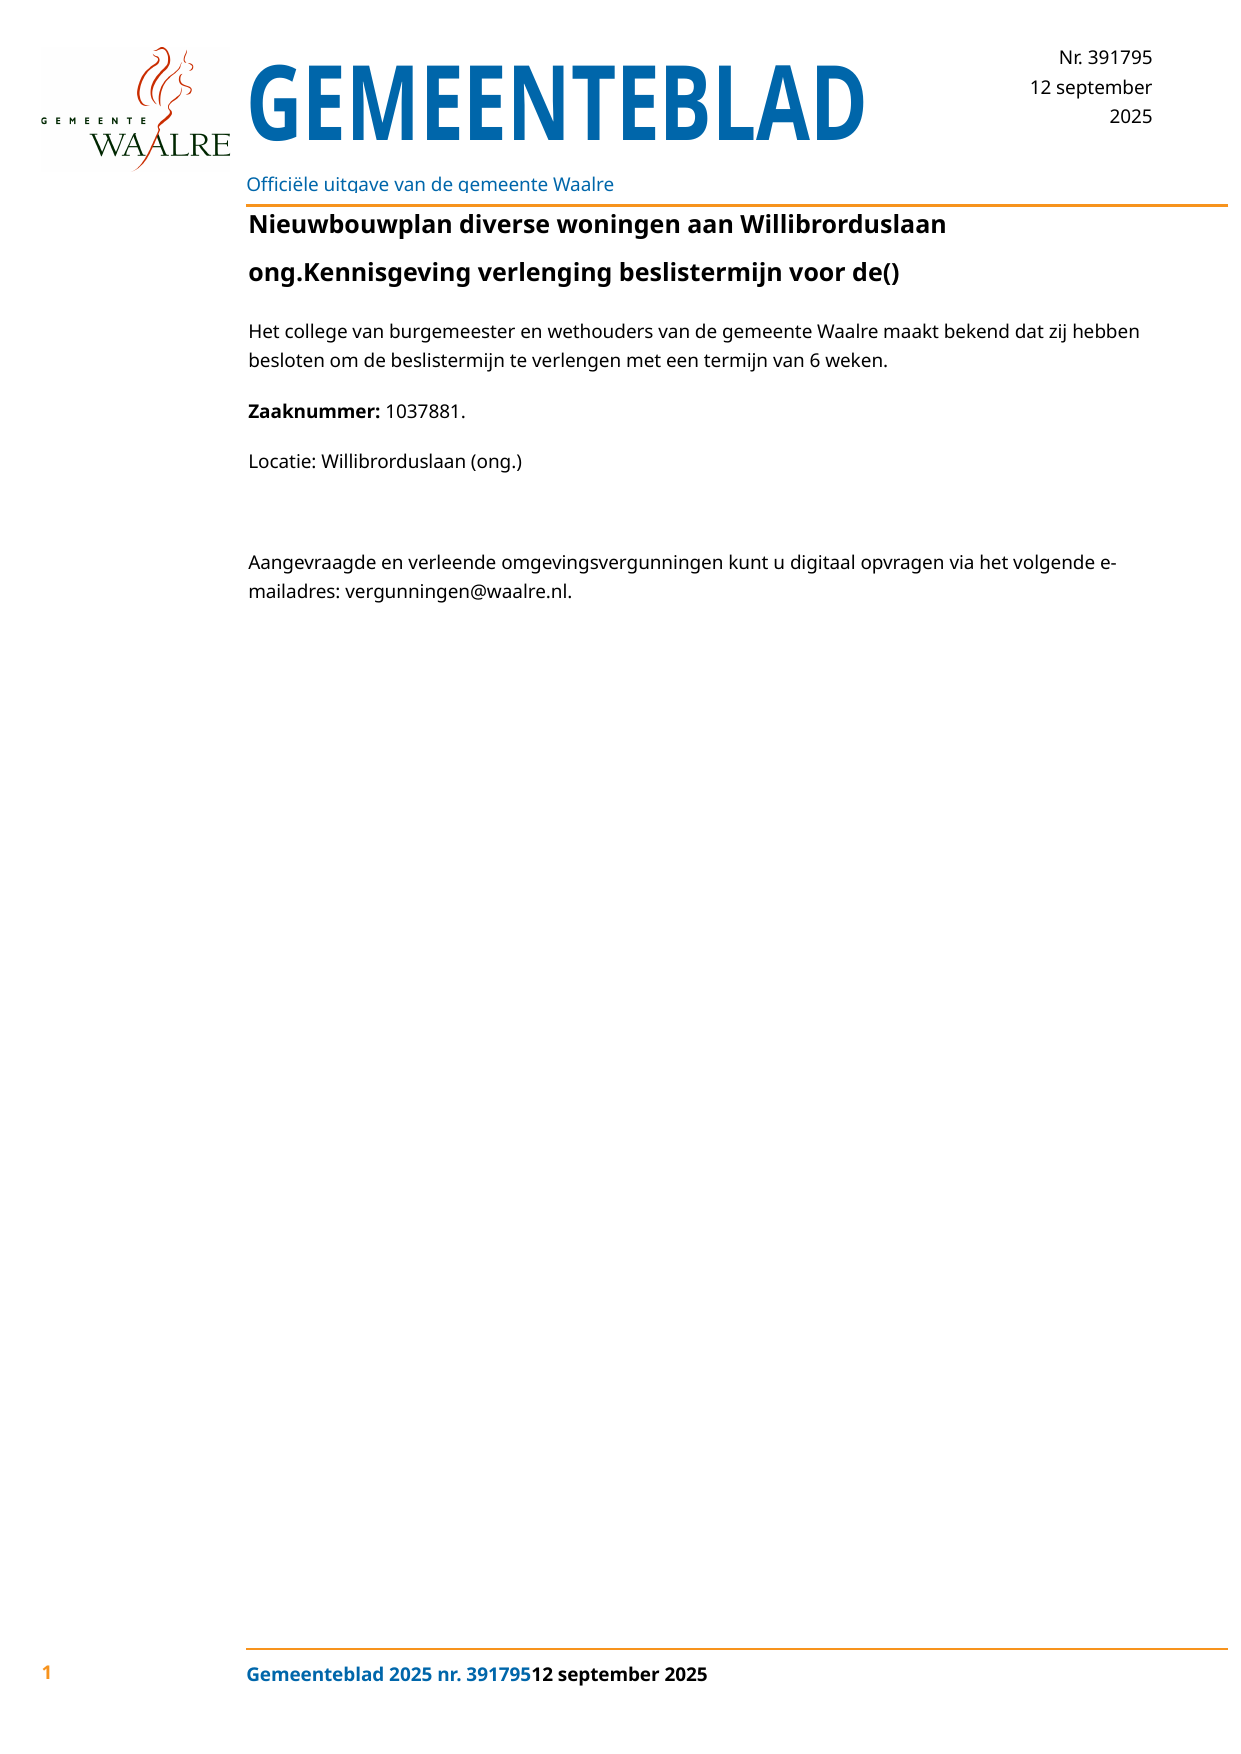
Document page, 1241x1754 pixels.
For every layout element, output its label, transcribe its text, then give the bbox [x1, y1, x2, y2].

text Het college van burgemeester en wethouders van de gemeente Waalre maakt bekend dat zij hebben besloten om de beslistermijn te verlengen met een termijn van 6 weken. [248, 318, 1152, 373]
text Locatie: Willibrorduslaan (ong.) [248, 448, 1152, 474]
picture [41, 47, 231, 172]
text Nieuwbouwplan diverse woningen aan Willibrorduslaan ong.Kennisgeving verlenging beslistermijn voor de() [248, 207, 1152, 288]
text Zaaknummer: 1037881. [248, 398, 1152, 424]
text Aangevraagde en verleende omgevingsvergunningen kunt u digitaal opvragen via het volgende e-mailadres: vergunningen@waalre.nl. [248, 549, 1152, 604]
